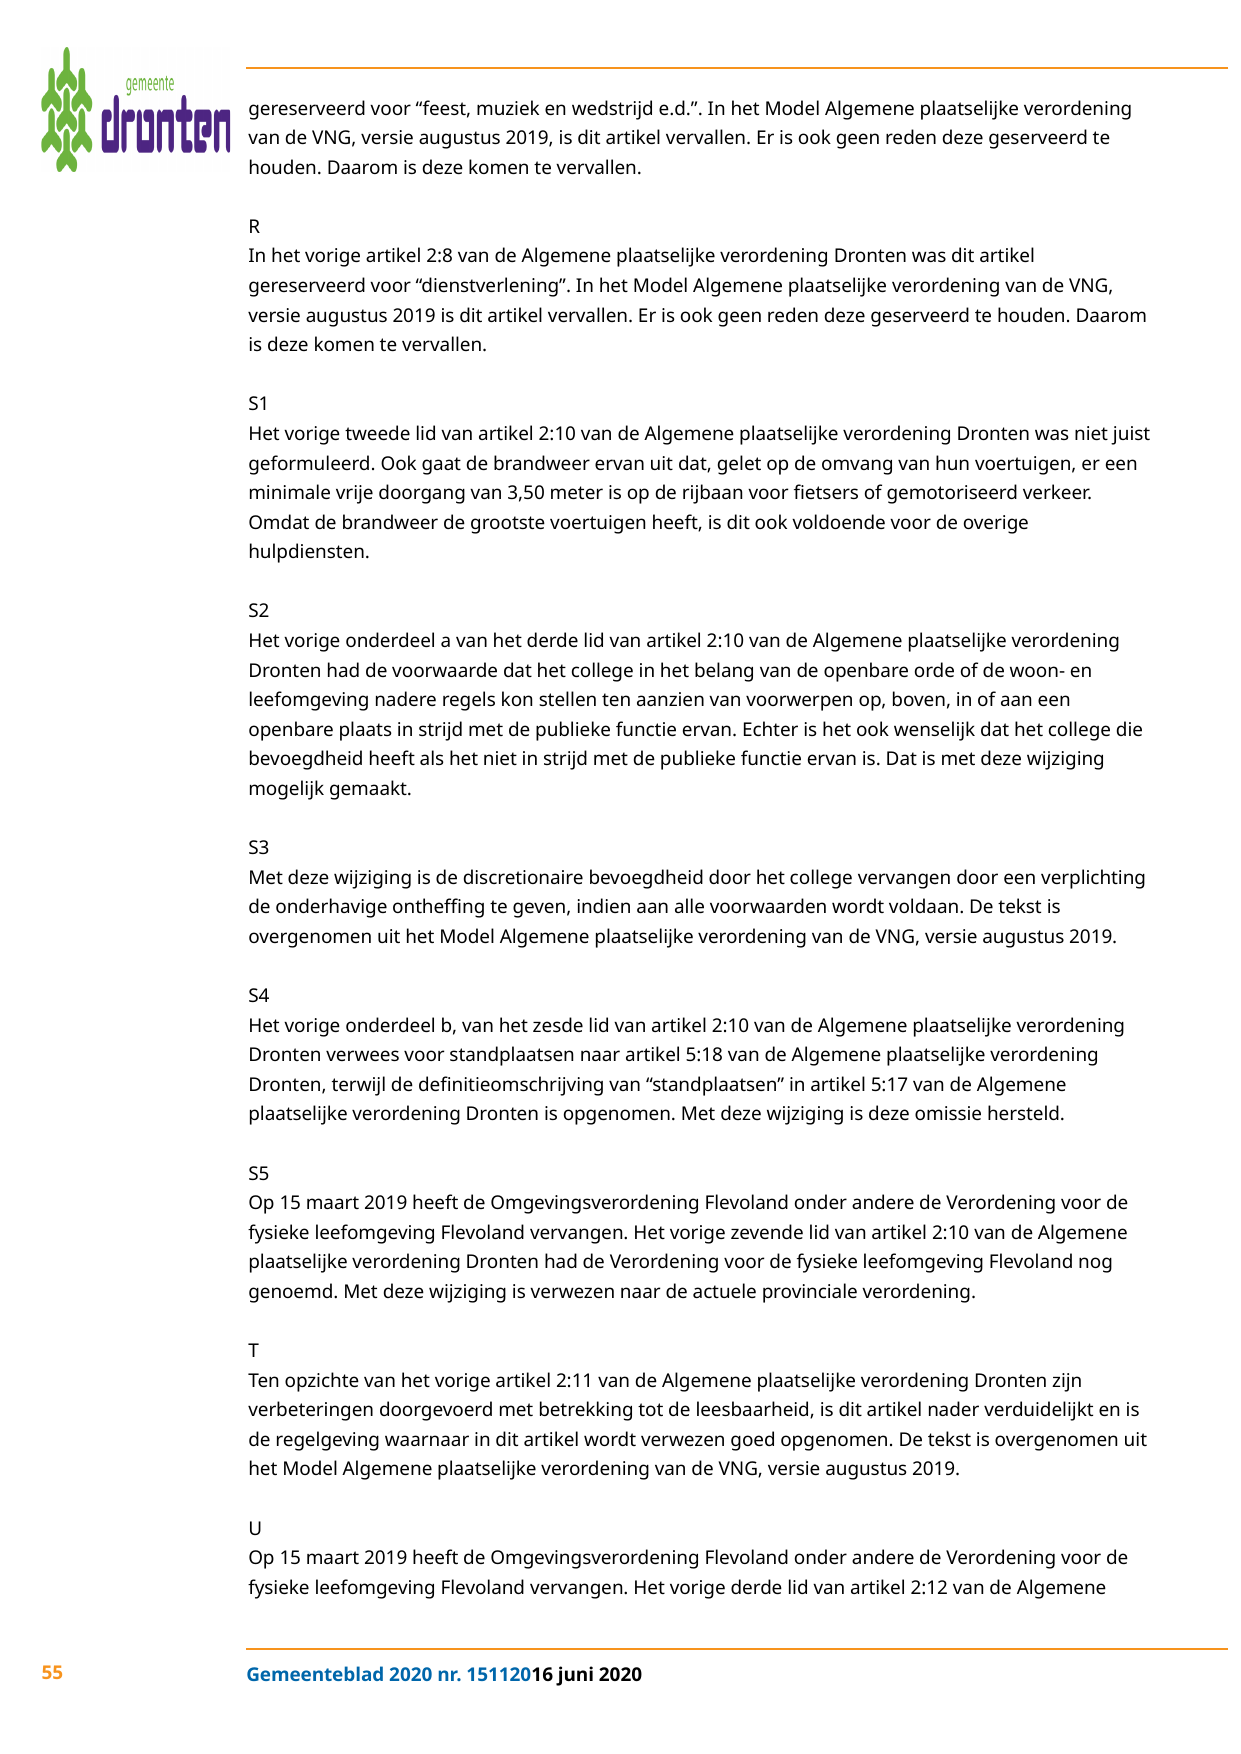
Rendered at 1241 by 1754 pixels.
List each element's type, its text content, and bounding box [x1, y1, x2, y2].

text R [248, 213, 1152, 239]
text Op 15 maart 2019 heeft de Omgevingsverordening Flevoland onder andere de Verordening voor de fysieke leefomgeving Flevoland vervangen. Het vorige derde lid van artikel 2:12 van de Algemene [248, 1544, 1152, 1600]
text S2 [248, 598, 1152, 623]
text U [248, 1515, 1152, 1541]
text S3 [248, 834, 1152, 860]
text T [248, 1337, 1152, 1363]
text Met deze wijziging is de discretionaire bevoegdheid door het college vervangen door een verplichting de onderhavige ontheffing te geven, indien aan alle voorwaarden wordt voldaan. De tekst is overgenomen uit het Model Algemene plaatselijke verordening van de VNG, versie augustus 2019. [248, 864, 1152, 949]
text S5 [248, 1160, 1152, 1186]
text Het vorige onderdeel b, van het zesde lid van artikel 2:10 van de Algemene plaatselijke verordening Dronten verwees voor standplaatsen naar artikel 5:18 van de Algemene plaatselijke verordening Dronten, terwijl de definitieomschrijving van “standplaatsen” in artikel 5:17 van de Algemene plaatselijke verordening Dronten is opgenomen. Met deze wijziging is deze omissie hersteld. [248, 1012, 1152, 1126]
text Het vorige onderdeel a van het derde lid van artikel 2:10 van de Algemene plaatselijke verordening Dronten had de voorwaarde dat het college in het belang van de openbare orde of de woon- en leefomgeving nadere regels kon stellen ten aanzien van voorwerpen op, boven, in of aan een openbare plaats in strijd met de publieke functie ervan. Echter is het ook wenselijk dat het college die bevoegdheid heeft als het niet in strijd met de publieke functie ervan is. Dat is met deze wijziging mogelijk gemaakt. [248, 627, 1152, 801]
picture [41, 47, 231, 172]
text Op 15 maart 2019 heeft de Omgevingsverordening Flevoland onder andere de Verordening voor de fysieke leefomgeving Flevoland vervangen. Het vorige zevende lid van artikel 2:10 van de Algemene plaatselijke verordening Dronten had de Verordening voor de fysieke leefomgeving Flevoland nog genoemd. Met deze wijziging is verwezen naar de actuele provinciale verordening. [248, 1189, 1152, 1304]
text S4 [248, 982, 1152, 1008]
text gereserveerd voor “feest, muziek en wedstrijd e.d.”. In het Model Algemene plaatselijke verordening van de VNG, versie augustus 2019, is dit artikel vervallen. Er is ook geen reden deze geserveerd te houden. Daarom is deze komen te vervallen. [248, 95, 1152, 180]
text Het vorige tweede lid van artikel 2:10 van de Algemene plaatselijke verordening Dronten was niet juist geformuleerd. Ook gaat de brandweer ervan uit dat, gelet op de omvang van hun voertuigen, er een minimale vrije doorgang van 3,50 meter is op de rijbaan voor fietsers of gemotoriseerd verkeer. Omdat de brandweer de grootste voertuigen heeft, is dit ook voldoende voor de overige hulpdiensten. [248, 420, 1152, 564]
text Ten opzichte van het vorige artikel 2:11 van de Algemene plaatselijke verordening Dronten zijn verbeteringen doorgevoerd met betrekking tot de leesbaarheid, is dit artikel nader verduidelijkt en is de regelgeving waarnaar in dit artikel wordt verwezen goed opgenomen. De tekst is overgenomen uit het Model Algemene plaatselijke verordening van de VNG, versie augustus 2019. [248, 1367, 1152, 1481]
text S1 [248, 391, 1152, 416]
text In het vorige artikel 2:8 van de Algemene plaatselijke verordening Dronten was dit artikel gereserveerd voor “dienstverlening”. In het Model Algemene plaatselijke verordening van de VNG, versie augustus 2019 is dit artikel vervallen. Er is ook geen reden deze geserveerd te houden. Daarom is deze komen te vervallen. [248, 243, 1152, 357]
